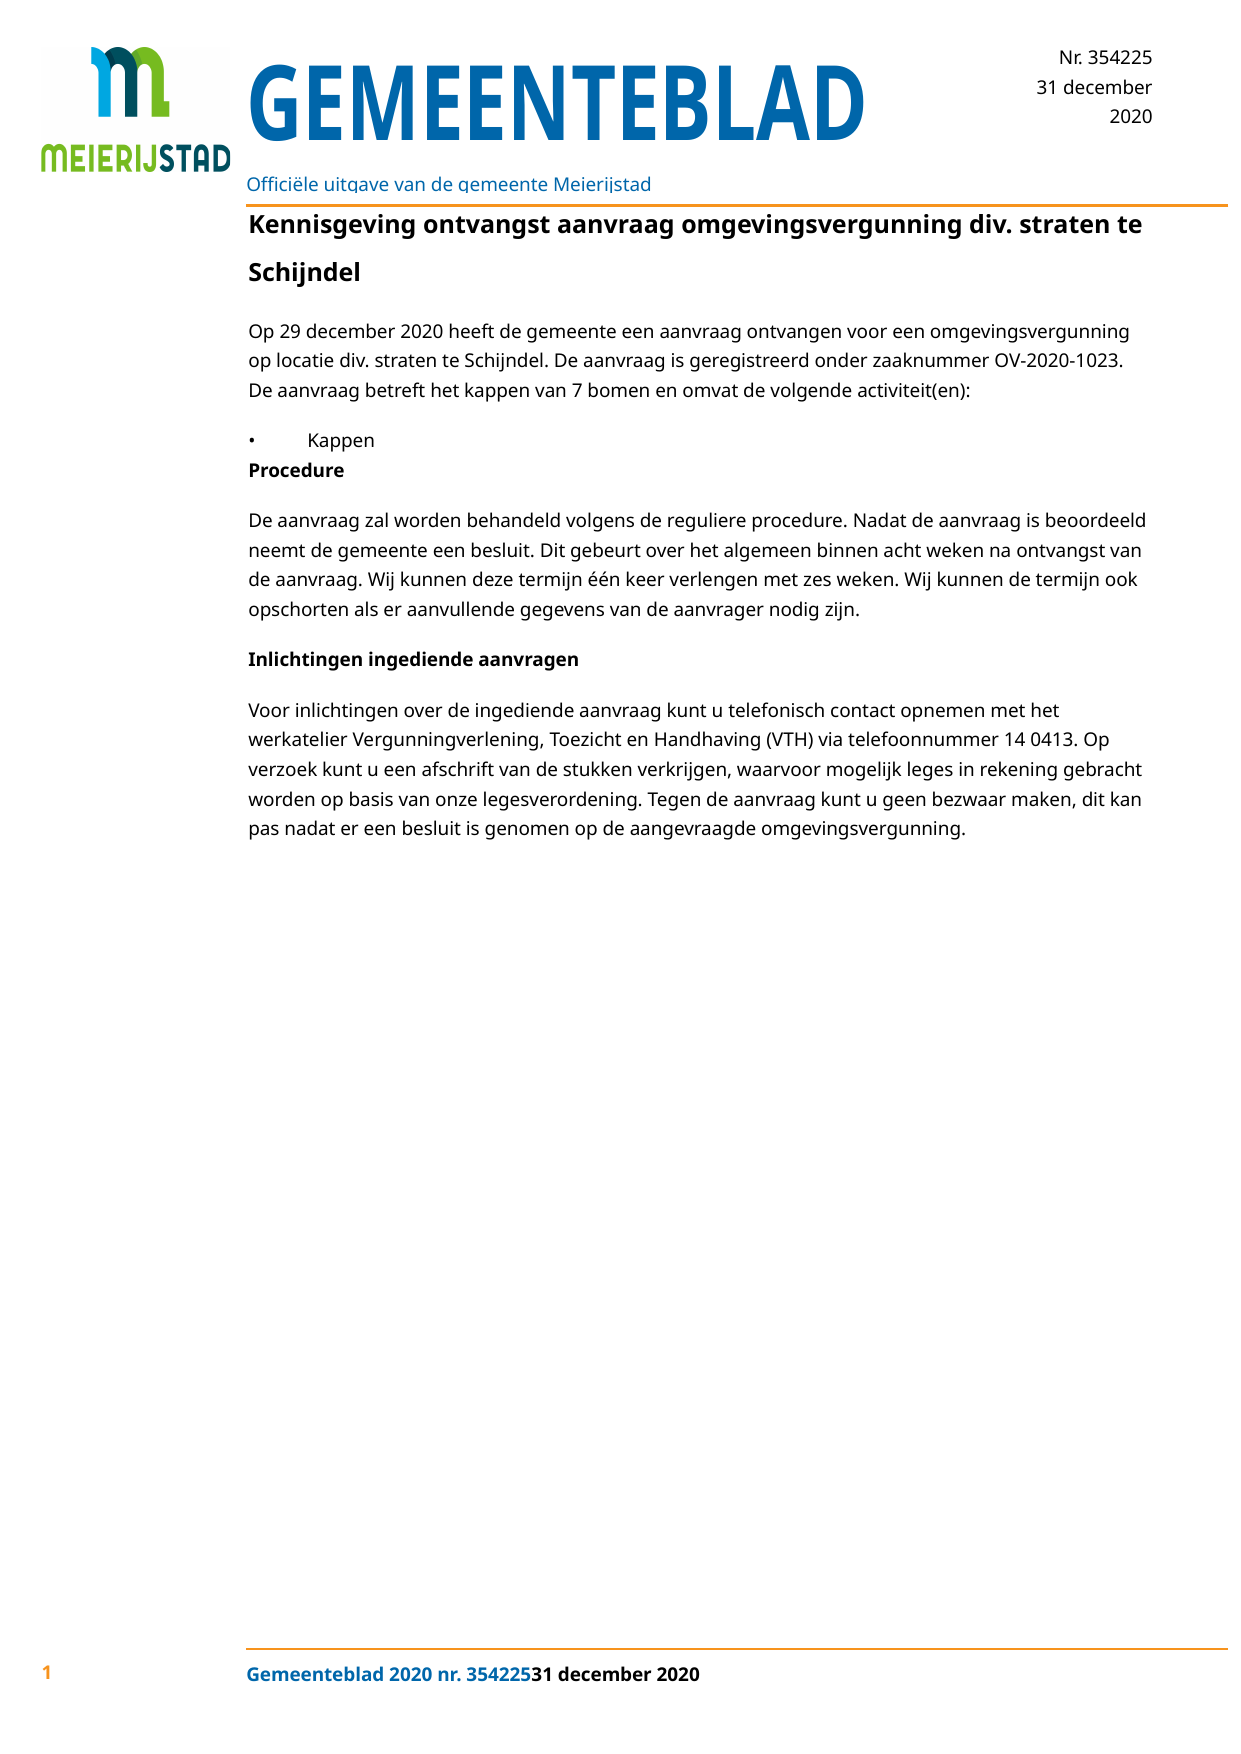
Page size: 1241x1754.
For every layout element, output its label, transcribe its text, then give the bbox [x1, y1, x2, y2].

picture [41, 47, 231, 172]
text De aanvraag zal worden behandeld volgens de reguliere procedure. Nadat de aanvraag is beoordeeld neemt de gemeente een besluit. Dit gebeurt over het algemeen binnen acht weken na ontvangst van de aanvraag. Wij kunnen deze termijn één keer verlengen met zes weken. Wij kunnen de termijn ook opschorten als er aanvullende gegevens van de aanvrager nodig zijn. [248, 507, 1152, 622]
text Voor inlichtingen over de ingediende aanvraag kunt u telefonisch contact opnemen met het werkatelier Vergunningverlening, Toezicht en Handhaving (VTH) via telefoonnummer 14 0413. Op verzoek kunt u een afschrift van de stukken verkrijgen, waarvoor mogelijk leges in rekening gebracht worden op basis van onze legesverordening. Tegen de aanvraag kunt u geen bezwaar maken, dit kan pas nadat er een besluit is genomen op de aangevraagde omgevingsvergunning. [248, 697, 1152, 841]
text Procedure [248, 457, 1152, 483]
text Kennisgeving ontvangst aanvraag omgevingsvergunning div. straten te Schijndel [248, 207, 1152, 288]
text Inlichtingen ingediende aanvragen [248, 647, 1152, 672]
text Op 29 december 2020 heeft de gemeente een aanvraag ontvangen voor een omgevingsvergunning op locatie div. straten te Schijndel. De aanvraag is geregistreerd onder zaaknummer OV-2020-1023. De aanvraag betreft het kappen van 7 bomen en omvat de volgende activiteit(en): [248, 318, 1152, 403]
list Kappen [248, 427, 1152, 453]
